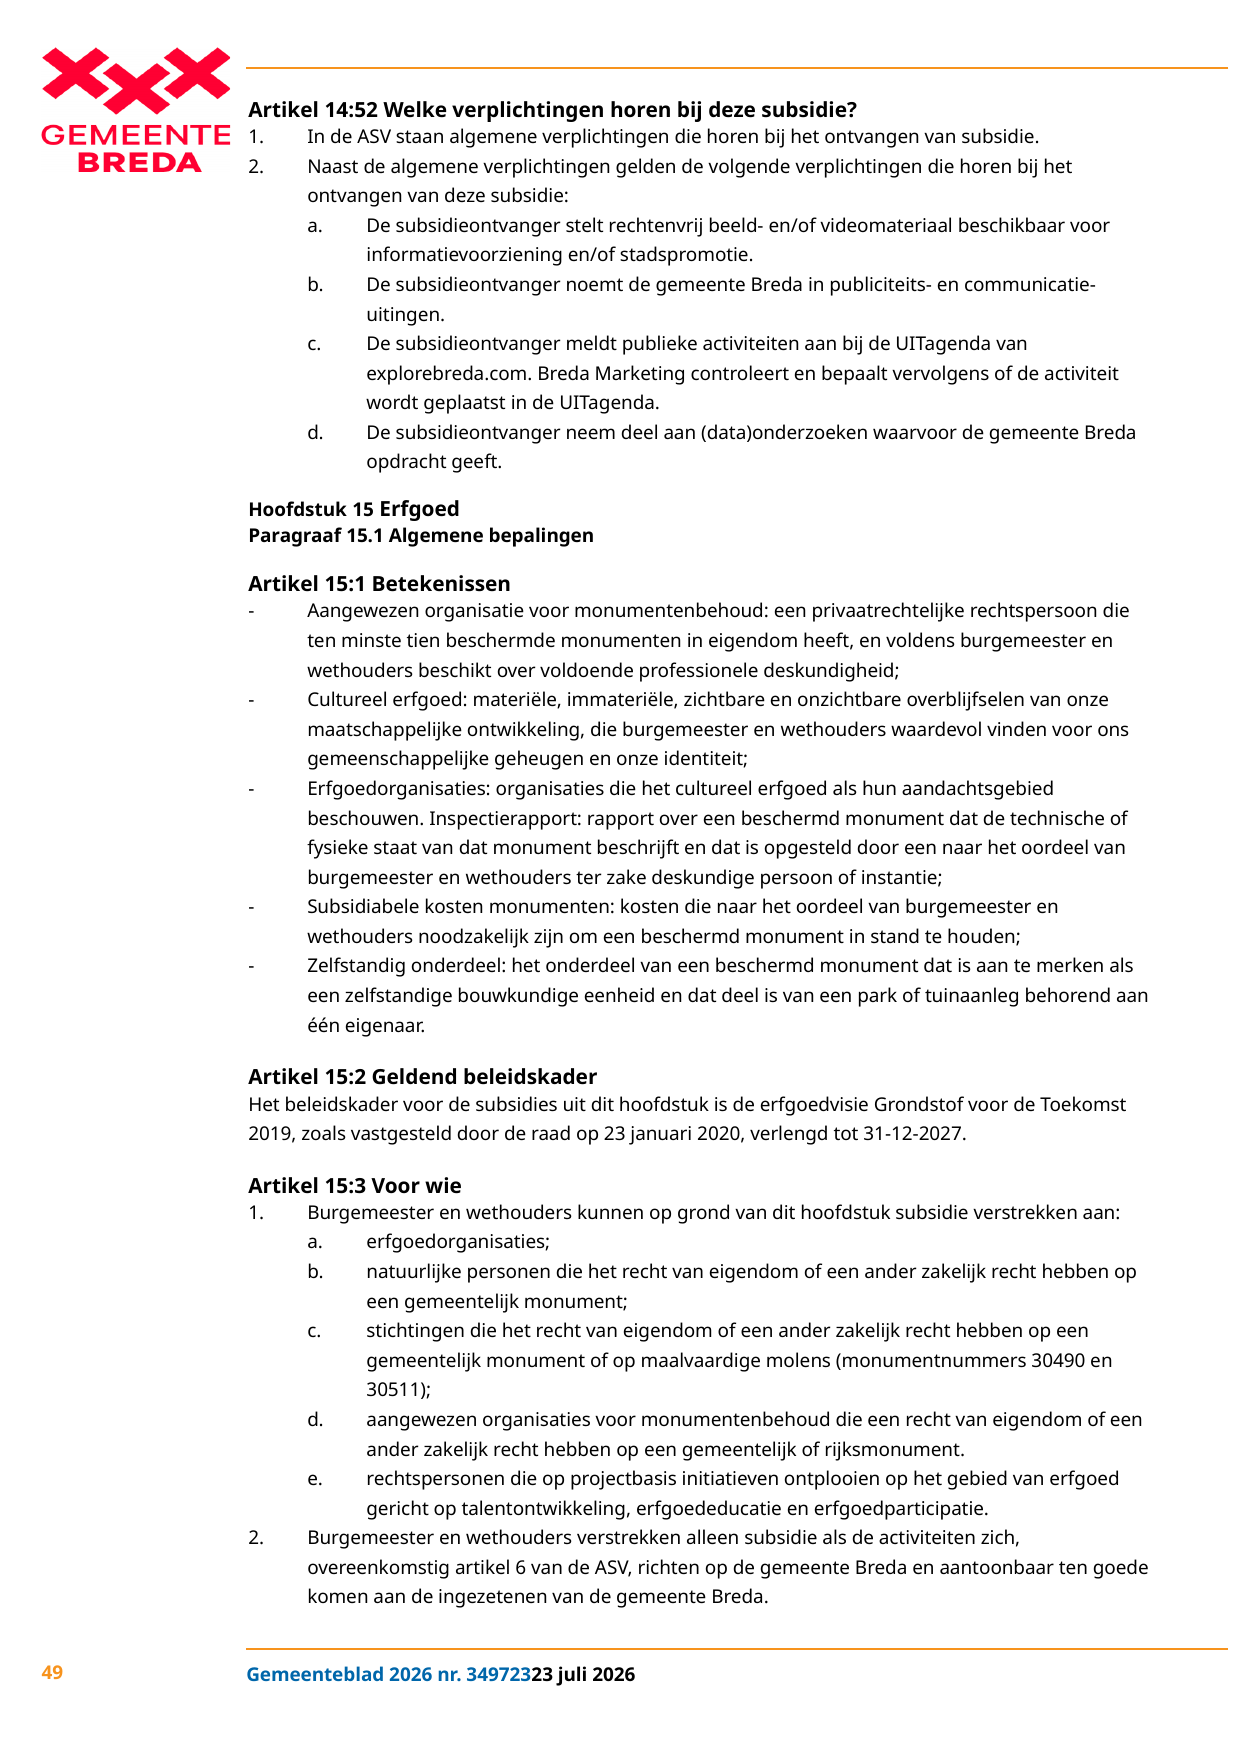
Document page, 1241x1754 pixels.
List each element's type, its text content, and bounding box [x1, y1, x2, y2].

list aangewezen organisaties voor monumentenbehoud die een recht van eigendom of een ander zakelijk recht hebben op een gemeentelijk of rijksmonument. [307, 1406, 1152, 1462]
list Aangewezen organisatie voor monumentenbehoud: een privaatrechtelijke rechtspersoon die ten minste tien beschermde monumenten in eigendom heeft, en voldens burgemeester en wethouders beschikt over voldoende professionele deskundigheid; [248, 598, 1152, 683]
list De subsidieontvanger neem deel aan (data)onderzoeken waarvoor de gemeente Breda opdracht geeft. [307, 419, 1152, 474]
list Naast de algemene verplichtingen gelden de volgende verplichtingen die horen bij het ontvangen van deze subsidie: [248, 153, 1152, 208]
list Erfgoedorganisaties: organisaties die het cultureel erfgoed als hun aandachtsgebied beschouwen. Inspectierapport: rapport over een beschermd monument dat de technische of fysieke staat van dat monument beschrijft en dat is opgesteld door een naar het oordeel van burgemeester en wethouders ter zake deskundige persoon of instantie; [248, 775, 1152, 890]
list In de ASV staan algemene verplichtingen die horen bij het ontvangen van subsidie. [248, 123, 1152, 149]
list Burgemeester en wethouders kunnen op grond van dit hoofdstuk subsidie verstrekken aan: [248, 1199, 1152, 1225]
text Artikel 15:1 Betekenissen [248, 569, 1152, 598]
list stichtingen die het recht van eigendom of een ander zakelijk recht hebben op een gemeentelijk monument of op maalvaardige molens (monumentnummers 30490 en 30511); [307, 1317, 1152, 1402]
list natuurlijke personen die het recht van eigendom of een ander zakelijk recht hebben op een gemeentelijk monument; [307, 1258, 1152, 1314]
list rechtspersonen die op projectbasis initiatieven ontplooien op het gebied van erfgoed gericht op talentontwikkeling, erfgoededucatie en erfgoedparticipatie. [307, 1465, 1152, 1521]
text Paragraaf 15.1 Algemene bepalingen [248, 523, 1152, 548]
picture [41, 47, 231, 172]
text Het beleidskader voor de subsidies uit dit hoofdstuk is de erfgoedvisie Grondstof voor de Toekomst 2019, zoals vastgesteld door de raad op 23 januari 2020, verlengd tot 31-12-2027. [248, 1091, 1152, 1146]
text Artikel 14:52 Welke verplichtingen horen bij deze subsidie? [248, 95, 1152, 123]
text Artikel 15:2 Geldend beleidskader [248, 1062, 1152, 1091]
list erfgoedorganisaties; [307, 1229, 1152, 1254]
text Artikel 15:3 Voor wie [248, 1171, 1152, 1199]
list De subsidieontvanger meldt publieke activiteiten aan bij de UITagenda van explorebreda.com. Breda Marketing controleert en bepaalt vervolgens of de activiteit wordt geplaatst in de UITagenda. [307, 330, 1152, 415]
list Burgemeester en wethouders verstrekken alleen subsidie als de activiteiten zich, overeenkomstig artikel 6 van de ASV, richten op de gemeente Breda en aantoonbaar ten goede komen aan de ingezetenen van de gemeente Breda. [248, 1524, 1152, 1609]
list De subsidieontvanger stelt rechtenvrij beeld- en/of videomateriaal beschikbaar voor informatievoorziening en/of stadspromotie. [307, 212, 1152, 267]
list Zelfstandig onderdeel: het onderdeel van een beschermd monument dat is aan te merken als een zelfstandige bouwkundige eenheid en dat deel is van een park of tuinaanleg behorend aan één eigenaar. [248, 953, 1152, 1038]
list Subsidiabele kosten monumenten: kosten die naar het oordeel van burgemeester en wethouders noodzakelijk zijn om een beschermd monument in stand te houden; [248, 893, 1152, 949]
text Hoofdstuk 15 Erfgoed [248, 494, 1152, 523]
list De subsidieontvanger noemt de gemeente Breda in publiciteits- en communicatie-uitingen. [307, 271, 1152, 326]
list Cultureel erfgoed: materiële, immateriële, zichtbare en onzichtbare overblijfselen van onze maatschappelijke ontwikkeling, die burgemeester en wethouders waardevol vinden voor ons gemeenschappelijke geheugen en onze identiteit; [248, 686, 1152, 771]
